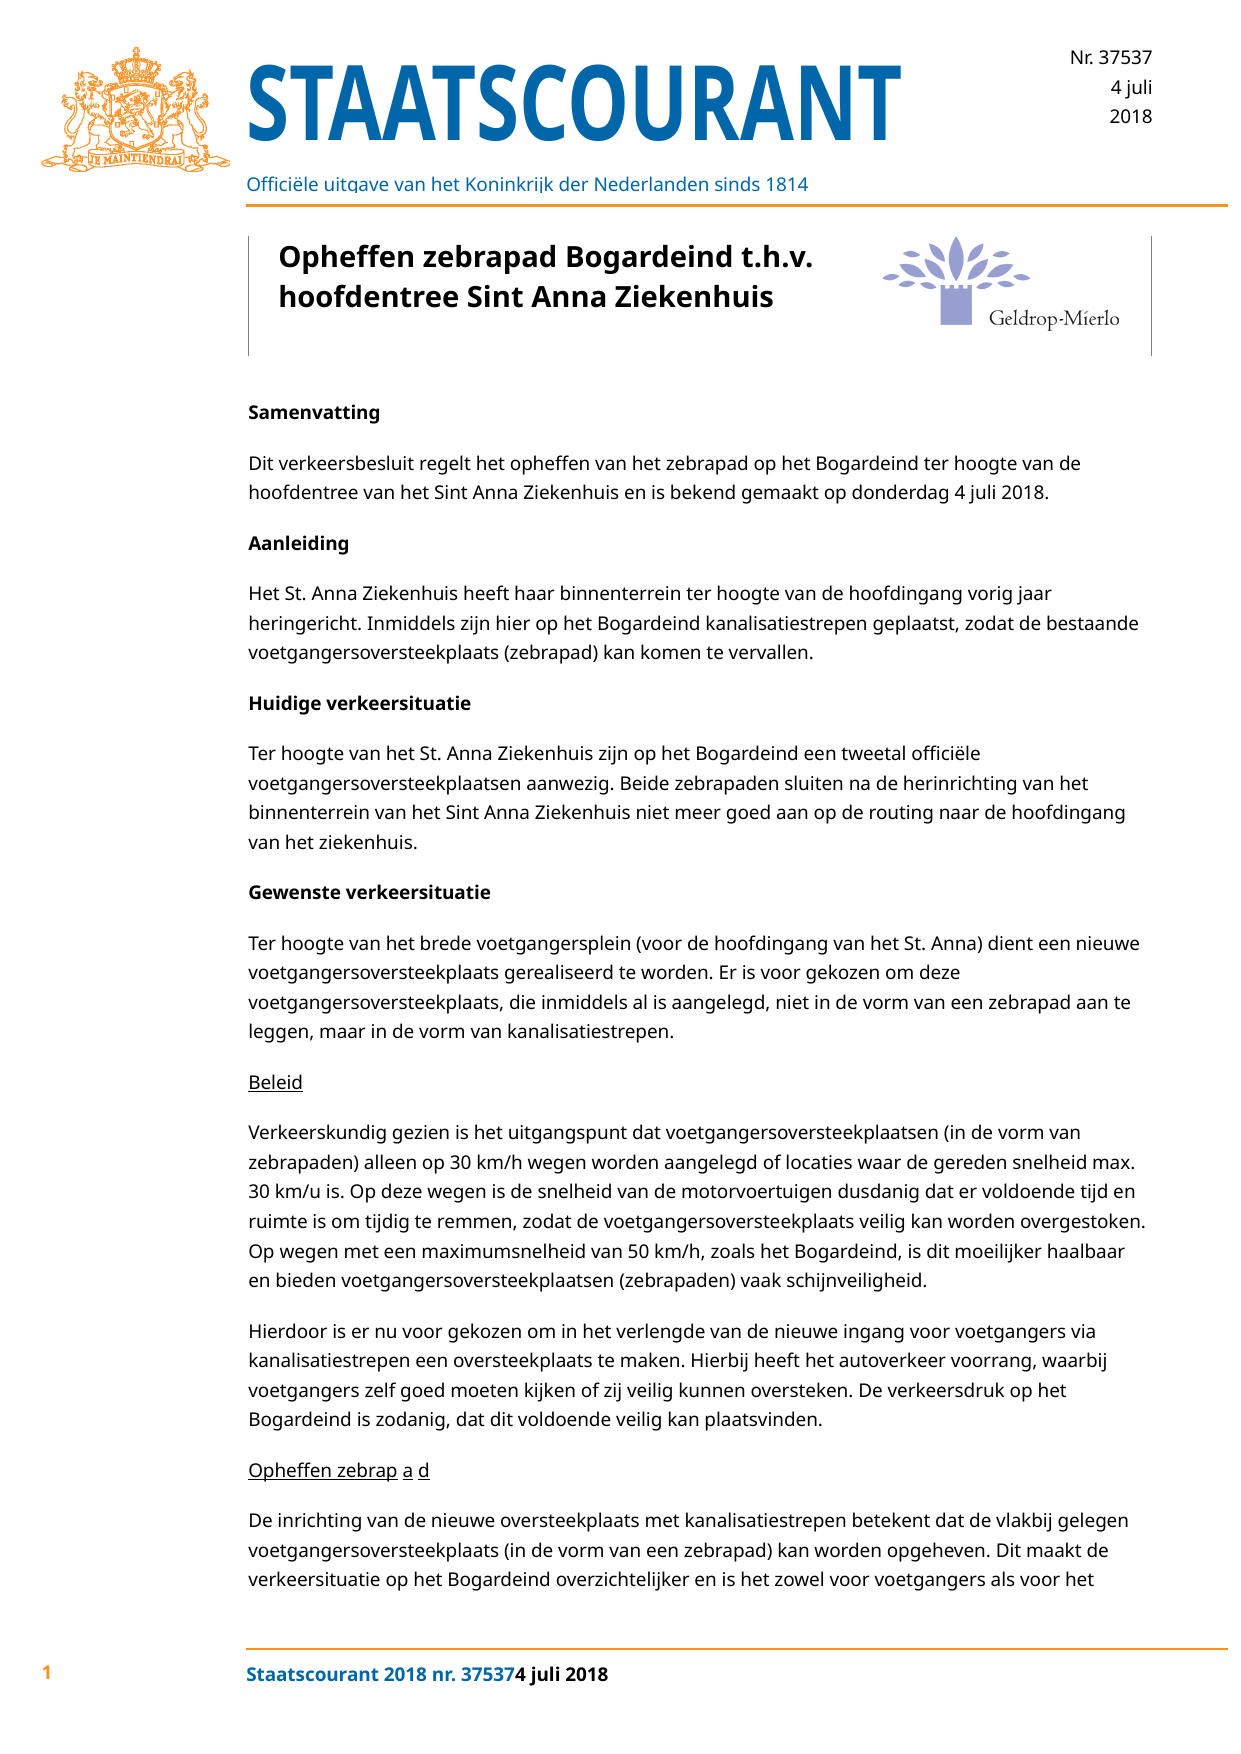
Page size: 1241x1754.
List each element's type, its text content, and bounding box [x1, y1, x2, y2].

text Huidige verkeersituatie [248, 690, 1152, 716]
text Aanleiding [248, 530, 1152, 556]
text De inrichting van de nieuwe oversteekplaats met kanalisatiestrepen betekent dat de vlakbij gelegen voetgangersoversteekplaats (in de vorm van een zebrapad) kan worden opgeheven. Dit maakt de verkeersituatie op het Bogardeind overzichtelijker en is het zowel voor voetgangers als voor het [248, 1507, 1152, 1592]
text Hierdoor is er nu voor gekozen om in het verlengde van de nieuwe ingang voor voetgangers via kanalisatiestrepen een oversteekplaats te maken. Hierbij heeft het autoverkeer voorrang, waarbij voetgangers zelf goed moeten kijken of zij veilig kunnen oversteken. De verkeersdruk op het Bogardeind is zodanig, dat dit voldoende veilig kan plaatsvinden. [248, 1318, 1152, 1432]
table_header Opheffen zebrapad Bogardeind t.h.v. hoofdentree Sint Anna Ziekenhuis [249, 236, 850, 356]
text Het St. Anna Ziekenhuis heeft haar binnenterrein ter hoogte van de hoofdingang vorig jaar heringericht. Inmiddels zijn hier op het Bogardeind kanalisatiestrepen geplaatst, zodat de bestaande voetgangersoversteekplaats (zebrapad) kan komen te vervallen. [248, 580, 1152, 665]
text Opheffen zebrap a d [248, 1457, 1152, 1483]
text Ter hoogte van het brede voetgangersplein (voor de hoofdingang van het St. Anna) dient een nieuwe voetgangersoversteekplaats gerealiseerd te worden. Er is voor gekozen om deze voetgangersoversteekplaats, die inmiddels al is aangelegd, niet in de vorm van een zebrapad aan te leggen, maar in de vorm van kanalisatiestrepen. [248, 930, 1152, 1044]
text Dit verkeersbesluit regelt het opheffen van het zebrapad op het Bogardeind ter hoogte van de hoofdentree van het Sint Anna Ziekenhuis en is bekend gemaakt op donderdag 4 juli 2018. [248, 450, 1152, 505]
text Beleid [248, 1069, 1152, 1095]
picture [882, 236, 1119, 331]
text Verkeerskundig gezien is het uitgangspunt dat voetgangersoversteekplaatsen (in de vorm van zebrapaden) alleen op 30 km/h wegen worden aangelegd of locaties waar de gereden snelheid max. 30 km/u is. Op deze wegen is de snelheid van de motorvoertuigen dusdanig dat er voldoende tijd en ruimte is om tijdig te remmen, zodat de voetgangersoversteekplaats veilig kan worden overgestoken. Op wegen met een maximumsnelheid van 50 km/h, zoals het Bogardeind, is dit moeilijker haalbaar en bieden voetgangersoversteekplaatsen (zebrapaden) vaak schijnveiligheid. [248, 1119, 1152, 1293]
table_header [850, 236, 1151, 356]
text Gewenste verkeersituatie [248, 879, 1152, 905]
text Samenvatting [248, 399, 1152, 425]
picture [41, 47, 231, 172]
text Ter hoogte van het St. Anna Ziekenhuis zijn op het Bogardeind een tweetal officiële voetgangersoversteekplaatsen aanwezig. Beide zebrapaden sluiten na de herinrichting van het binnenterrein van het Sint Anna Ziekenhuis niet meer goed aan op de routing naar de hoofdingang van het ziekenhuis. [248, 740, 1152, 855]
